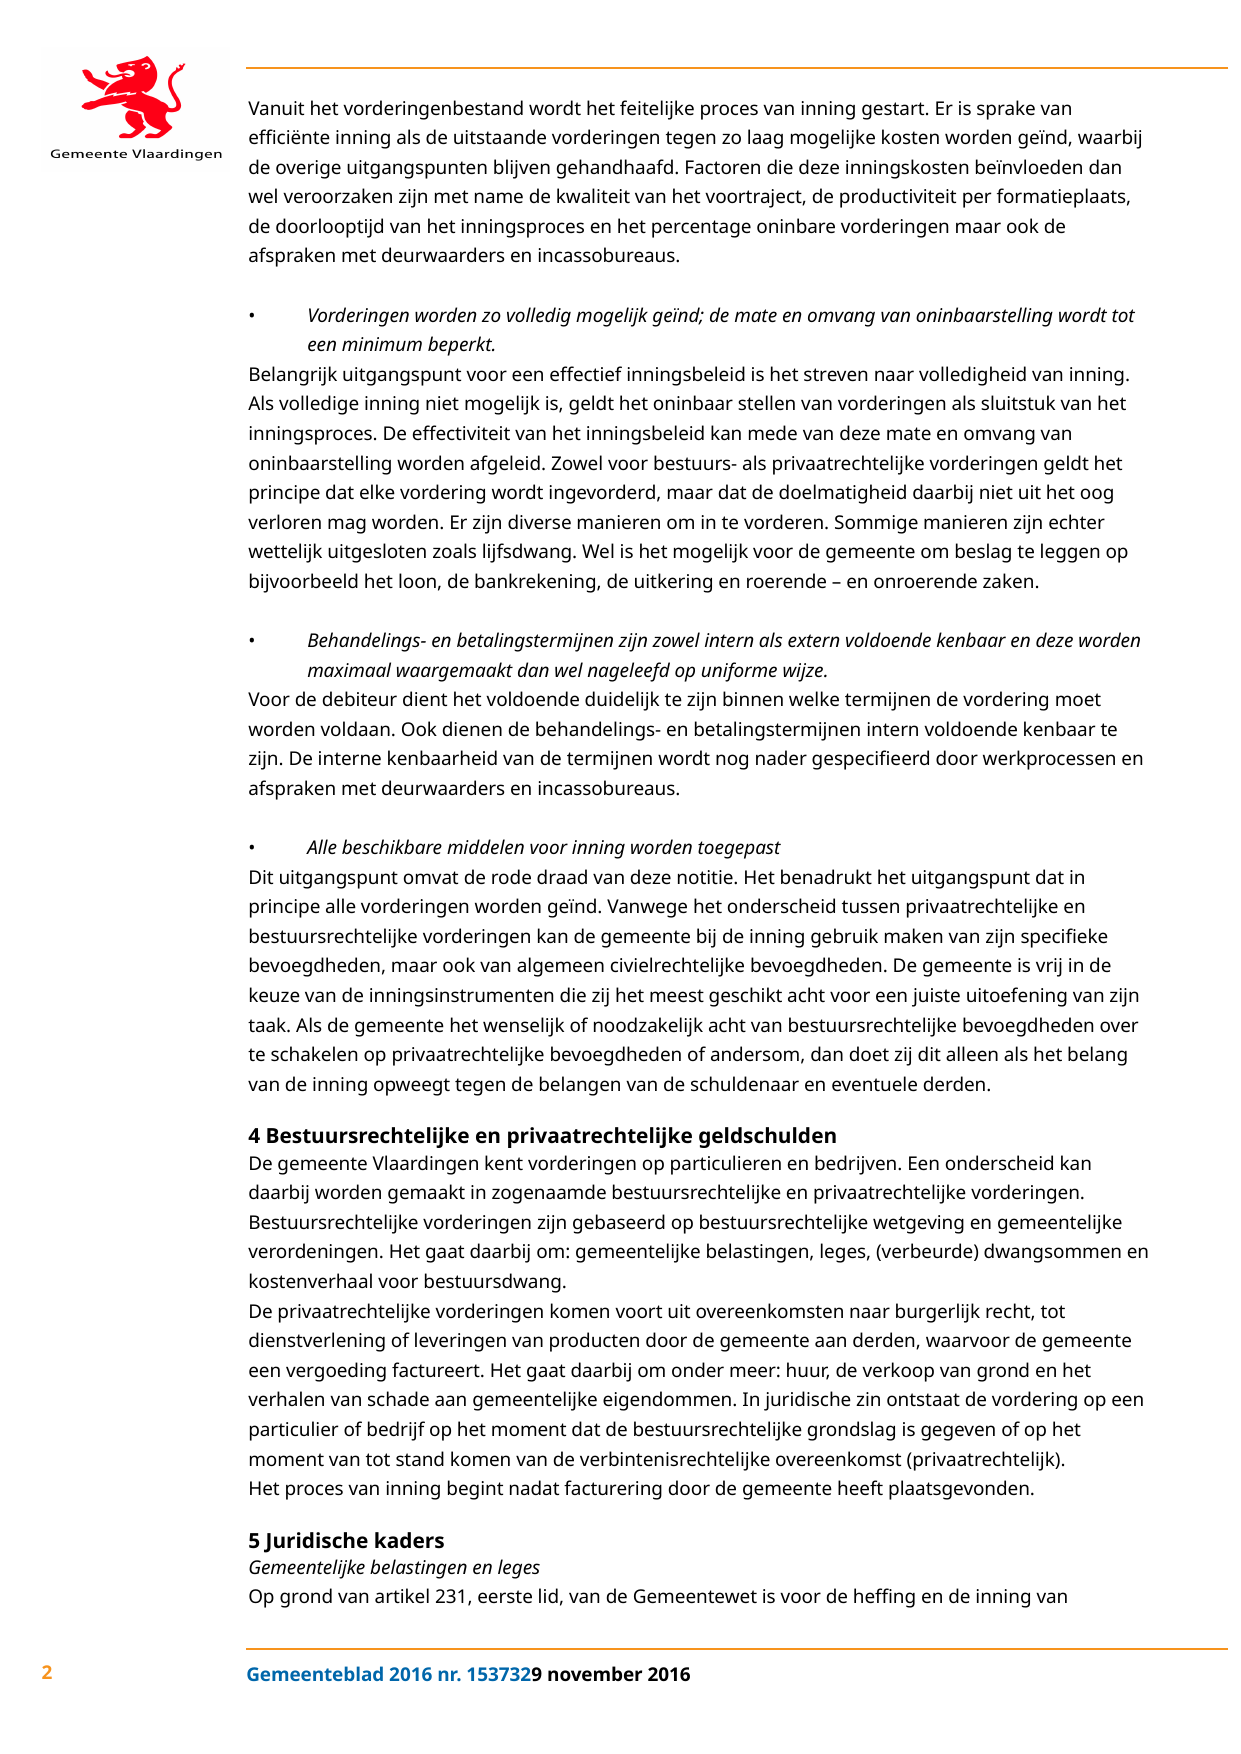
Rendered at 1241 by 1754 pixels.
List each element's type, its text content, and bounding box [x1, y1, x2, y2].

text Het proces van inning begint nadat facturering door de gemeente heeft plaatsgevonden. [248, 1475, 1152, 1501]
text Voor de debiteur dient het voldoende duidelijk te zijn binnen welke termijnen de vordering moet worden voldaan. Ook dienen de behandelings- en betalingstermijnen intern voldoende kenbaar te zijn. De interne kenbaarheid van de termijnen wordt nog nader gespecifieerd door werkprocessen en afspraken met deurwaarders en incassobureaus. [248, 686, 1152, 801]
picture [41, 47, 231, 172]
list Behandelings- en betalingstermijnen zijn zowel intern als extern voldoende kenbaar en deze worden maximaal waargemaakt dan wel nageleefd op uniforme wijze. [248, 627, 1152, 683]
text Dit uitgangspunt omvat de rode draad van deze notitie. Het benadrukt het uitgangspunt dat in principe alle vorderingen worden geïnd. Vanwege het onderscheid tussen privaatrechtelijke en bestuursrechtelijke vorderingen kan de gemeente bij de inning gebruik maken van zijn specifieke bevoegdheden, maar ook van algemeen civielrechtelijke bevoegdheden. De gemeente is vrij in de keuze van de inningsinstrumenten die zij het meest geschikt acht voor een juiste uitoefening van zijn taak. Als de gemeente het wenselijk of noodzakelijk acht van bestuursrechtelijke bevoegdheden over te schakelen op privaatrechtelijke bevoegdheden of andersom, dan doet zij dit alleen als het belang van de inning opweegt tegen de belangen van de schuldenaar en eventuele derden. [248, 864, 1152, 1097]
text 4 Bestuursrechtelijke en privaatrechtelijke geldschulden [248, 1121, 1152, 1150]
text Bestuursrechtelijke vorderingen zijn gebaseerd op bestuursrechtelijke wetgeving en gemeentelijke verordeningen. Het gaat daarbij om: gemeentelijke belastingen, leges, (verbeurde) dwangsommen en kostenverhaal voor bestuursdwang. [248, 1209, 1152, 1294]
text Gemeentelijke belastingen en leges [248, 1554, 1152, 1580]
list Alle beschikbare middelen voor inning worden toegepast [248, 834, 1152, 860]
text Op grond van artikel 231, eerste lid, van de Gemeentewet is voor de heffing en de inning van [248, 1584, 1152, 1609]
text 5 Juridische kaders [248, 1526, 1152, 1554]
text De privaatrechtelijke vorderingen komen voort uit overeenkomsten naar burgerlijk recht, tot dienstverlening of leveringen van producten door de gemeente aan derden, waarvoor de gemeente een vergoeding factureert. Het gaat daarbij om onder meer: huur, de verkoop van grond en het verhalen van schade aan gemeentelijke eigendommen. In juridische zin ontstaat de vordering op een particulier of bedrijf op het moment dat de bestuursrechtelijke grondslag is gegeven of op het moment van tot stand komen van de verbintenisrechtelijke overeenkomst (privaatrechtelijk). [248, 1298, 1152, 1471]
text Belangrijk uitgangspunt voor een effectief inningsbeleid is het streven naar volledigheid van inning. Als volledige inning niet mogelijk is, geldt het oninbaar stellen van vorderingen als sluitstuk van het inningsproces. De effectiviteit van het inningsbeleid kan mede van deze mate en omvang van oninbaarstelling worden afgeleid. Zowel voor bestuurs- als privaatrechtelijke vorderingen geldt het principe dat elke vordering wordt ingevorderd, maar dat de doelmatigheid daarbij niet uit het oog verloren mag worden. Er zijn diverse manieren om in te vorderen. Sommige manieren zijn echter wettelijk uitgesloten zoals lijfsdwang. Wel is het mogelijk voor de gemeente om beslag te leggen op bijvoorbeeld het loon, de bankrekening, de uitkering en roerende – en onroerende zaken. [248, 361, 1152, 594]
text Vanuit het vorderingenbestand wordt het feitelijke proces van inning gestart. Er is sprake van efficiënte inning als de uitstaande vorderingen tegen zo laag mogelijke kosten worden geïnd, waarbij de overige uitgangspunten blijven gehandhaafd. Factoren die deze inningskosten beïnvloeden dan wel veroorzaken zijn met name de kwaliteit van het voortraject, de productiviteit per formatieplaats, de doorlooptijd van het inningsproces en het percentage oninbare vorderingen maar ook de afspraken met deurwaarders en incassobureaus. [248, 95, 1152, 268]
text De gemeente Vlaardingen kent vorderingen op particulieren en bedrijven. Een onderscheid kan daarbij worden gemaakt in zogenaamde bestuursrechtelijke en privaatrechtelijke vorderingen. [248, 1150, 1152, 1205]
list Vorderingen worden zo volledig mogelijk geïnd; de mate en omvang van oninbaarstelling wordt tot een minimum beperkt. [248, 302, 1152, 357]
